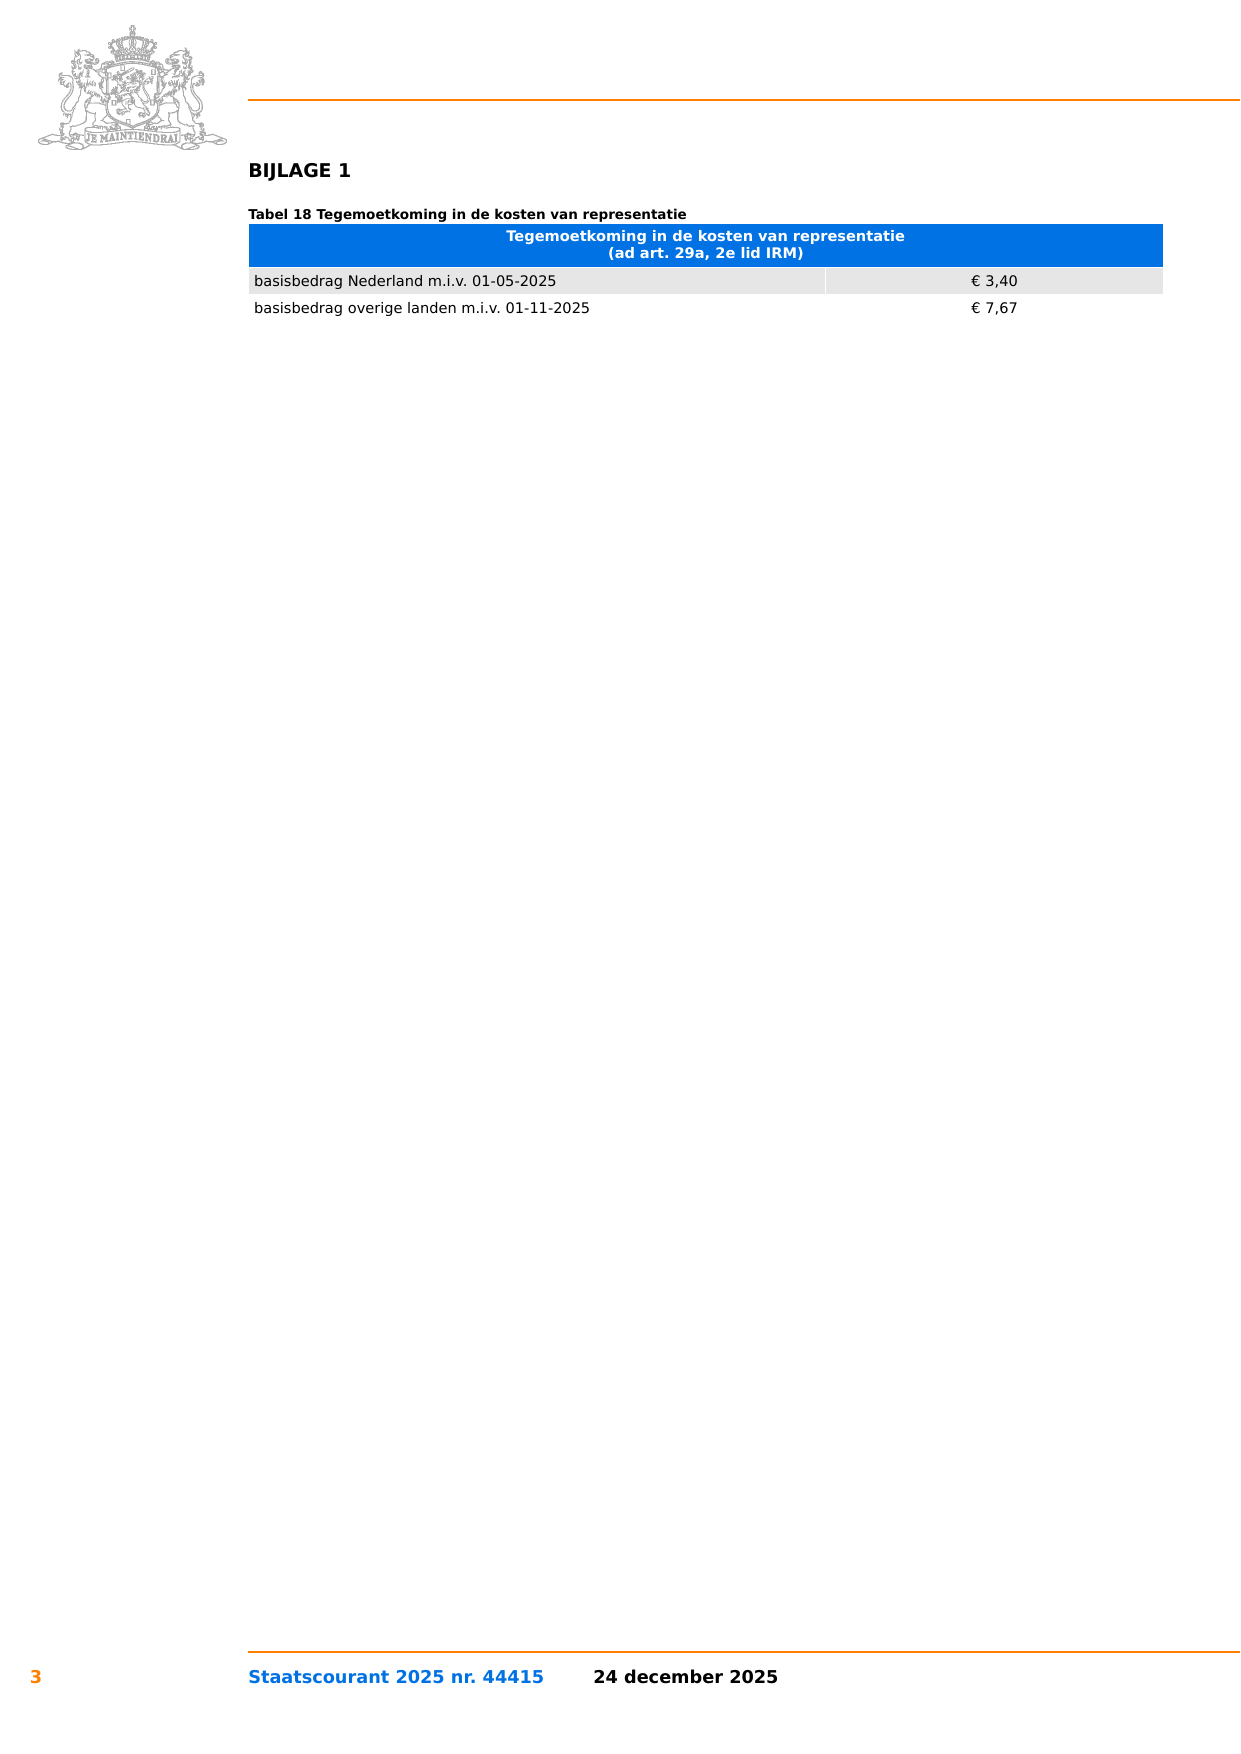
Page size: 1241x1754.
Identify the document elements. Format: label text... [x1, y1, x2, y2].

table_cell Tegemoetkoming in de kosten van representatie (ad art. 29a, 2e lid IRM) [249, 224, 1163, 267]
table_cell basisbedrag Nederland m.i.v. 01-05-2025 [249, 268, 825, 294]
picture [38, 25, 227, 150]
table_cell basisbedrag overige landen m.i.v. 01-11-2025 [249, 295, 825, 322]
table_header Tabel 18 Tegemoetkoming in de kosten van representatie [248, 207, 1163, 223]
table_cell € 7,67 [826, 295, 1163, 322]
subtitle BIJLAGE 1 [248, 160, 1163, 182]
table_cell € 3,40 [826, 268, 1163, 294]
